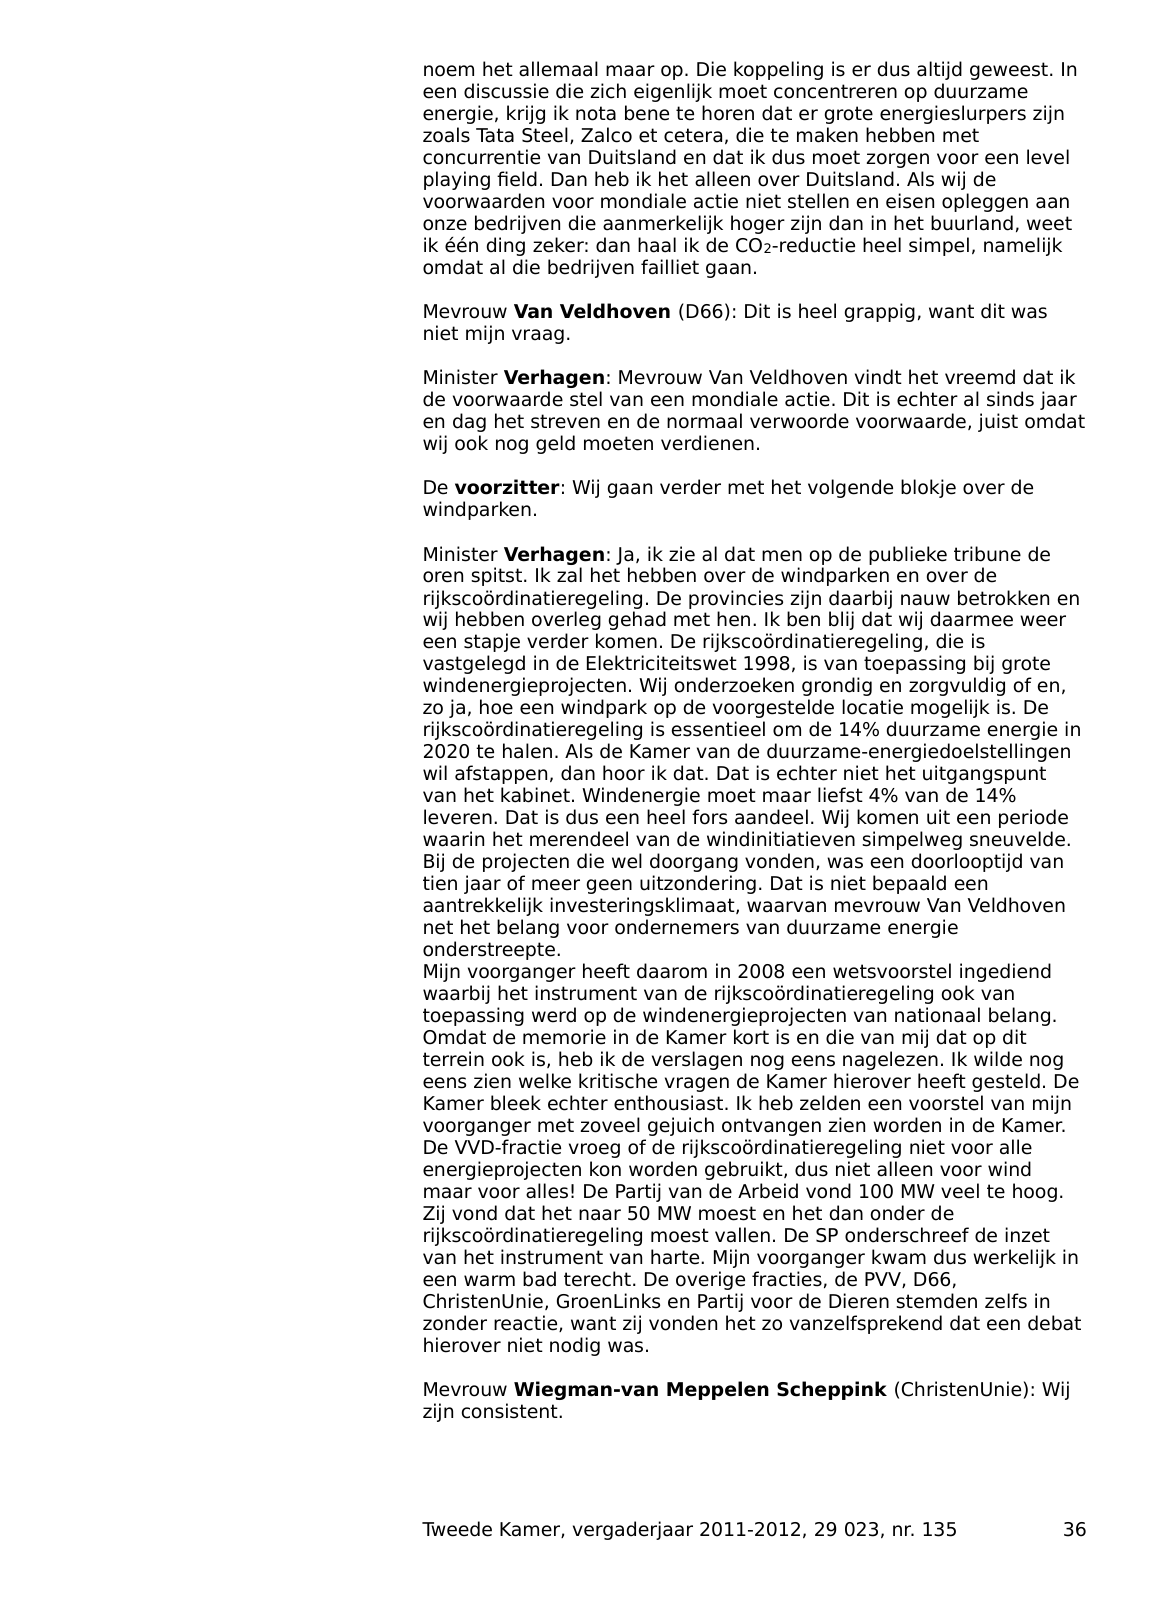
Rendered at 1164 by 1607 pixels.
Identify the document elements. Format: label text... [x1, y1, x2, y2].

text De voorzitter: Wij gaan verder met het volgende blokje over de windparken. [422, 477, 1087, 521]
text Mijn voorganger heeft daarom in 2008 een wetsvoorstel ingediend waarbij het instrument van de rijkscoördinatieregeling ook van toepassing werd op de windenergieprojecten van nationaal belang. Omdat de memorie in de Kamer kort is en die van mij dat op dit terrein ook is, heb ik de verslagen nog eens nagelezen. Ik wilde nog eens zien welke kritische vragen de Kamer hierover heeft gesteld. De Kamer bleek echter enthousiast. Ik heb zelden een voorstel van mijn voorganger met zoveel gejuich ontvangen zien worden in de Kamer. De VVD-fractie vroeg of de rijkscoördinatieregeling niet voor alle energieprojecten kon worden gebruikt, dus niet alleen voor wind maar voor alles! De Partij van de Arbeid vond 100 MW veel te hoog. Zij vond dat het naar 50 MW moest en het dan onder de rijkscoördinatieregeling moest vallen. De SP onderschreef de inzet van het instrument van harte. Mijn voorganger kwam dus werkelijk in een warm bad terecht. De overige fracties, de PVV, D66, ChristenUnie, GroenLinks en Partij voor de Dieren stemden zelfs in zonder reactie, want zij vonden het zo vanzelfsprekend dat een debat hierover niet nodig was. [422, 961, 1087, 1357]
text noem het allemaal maar op. Die koppeling is er dus altijd geweest. In een discussie die zich eigenlijk moet concentreren op duurzame energie, krijg ik nota bene te horen dat er grote energieslurpers zijn zoals Tata Steel, Zalco et cetera, die te maken hebben met concurrentie van Duitsland en dat ik dus moet zorgen voor een level playing field. Dan heb ik het alleen over Duitsland. Als wij de voorwaarden voor mondiale actie niet stellen en eisen opleggen aan onze bedrijven die aanmerkelijk hoger zijn dan in het buurland, weet ik één ding zeker: dan haal ik de CO2-reductie heel simpel, namelijk omdat al die bedrijven failliet gaan. [422, 59, 1087, 279]
text Mevrouw Van Veldhoven (D66): Dit is heel grappig, want dit was niet mijn vraag. [422, 301, 1087, 345]
text Mevrouw Wiegman-van Meppelen Scheppink (ChristenUnie): Wij zijn consistent. [422, 1379, 1087, 1423]
text Minister Verhagen: Ja, ik zie al dat men op de publieke tribune de oren spitst. Ik zal het hebben over de windparken en over de rijkscoördinatieregeling. De provincies zijn daarbij nauw betrokken en wij hebben overleg gehad met hen. Ik ben blij dat wij daarmee weer een stapje verder komen. De rijkscoördinatieregeling, die is vastgelegd in de Elektriciteitswet 1998, is van toepassing bij grote windenergieprojecten. Wij onderzoeken grondig en zorgvuldig of en, zo ja, hoe een windpark op de voorgestelde locatie mogelijk is. De rijkscoördinatieregeling is essentieel om de 14% duurzame energie in 2020 te halen. Als de Kamer van de duurzame-energiedoelstellingen wil afstappen, dan hoor ik dat. Dat is echter niet het uitgangspunt van het kabinet. Windenergie moet maar liefst 4% van de 14% leveren. Dat is dus een heel fors aandeel. Wij komen uit een periode waarin het merendeel van de windinitiatieven simpelweg sneuvelde. Bij de projecten die wel doorgang vonden, was een doorlooptijd van tien jaar of meer geen uitzondering. Dat is niet bepaald een aantrekkelijk investeringsklimaat, waarvan mevrouw Van Veldhoven net het belang voor ondernemers van duurzame energie onderstreepte. [422, 543, 1087, 961]
text Minister Verhagen: Mevrouw Van Veldhoven vindt het vreemd dat ik de voorwaarde stel van een mondiale actie. Dit is echter al sinds jaar en dag het streven en de normaal verwoorde voorwaarde, juist omdat wij ook nog geld moeten verdienen. [422, 367, 1087, 455]
